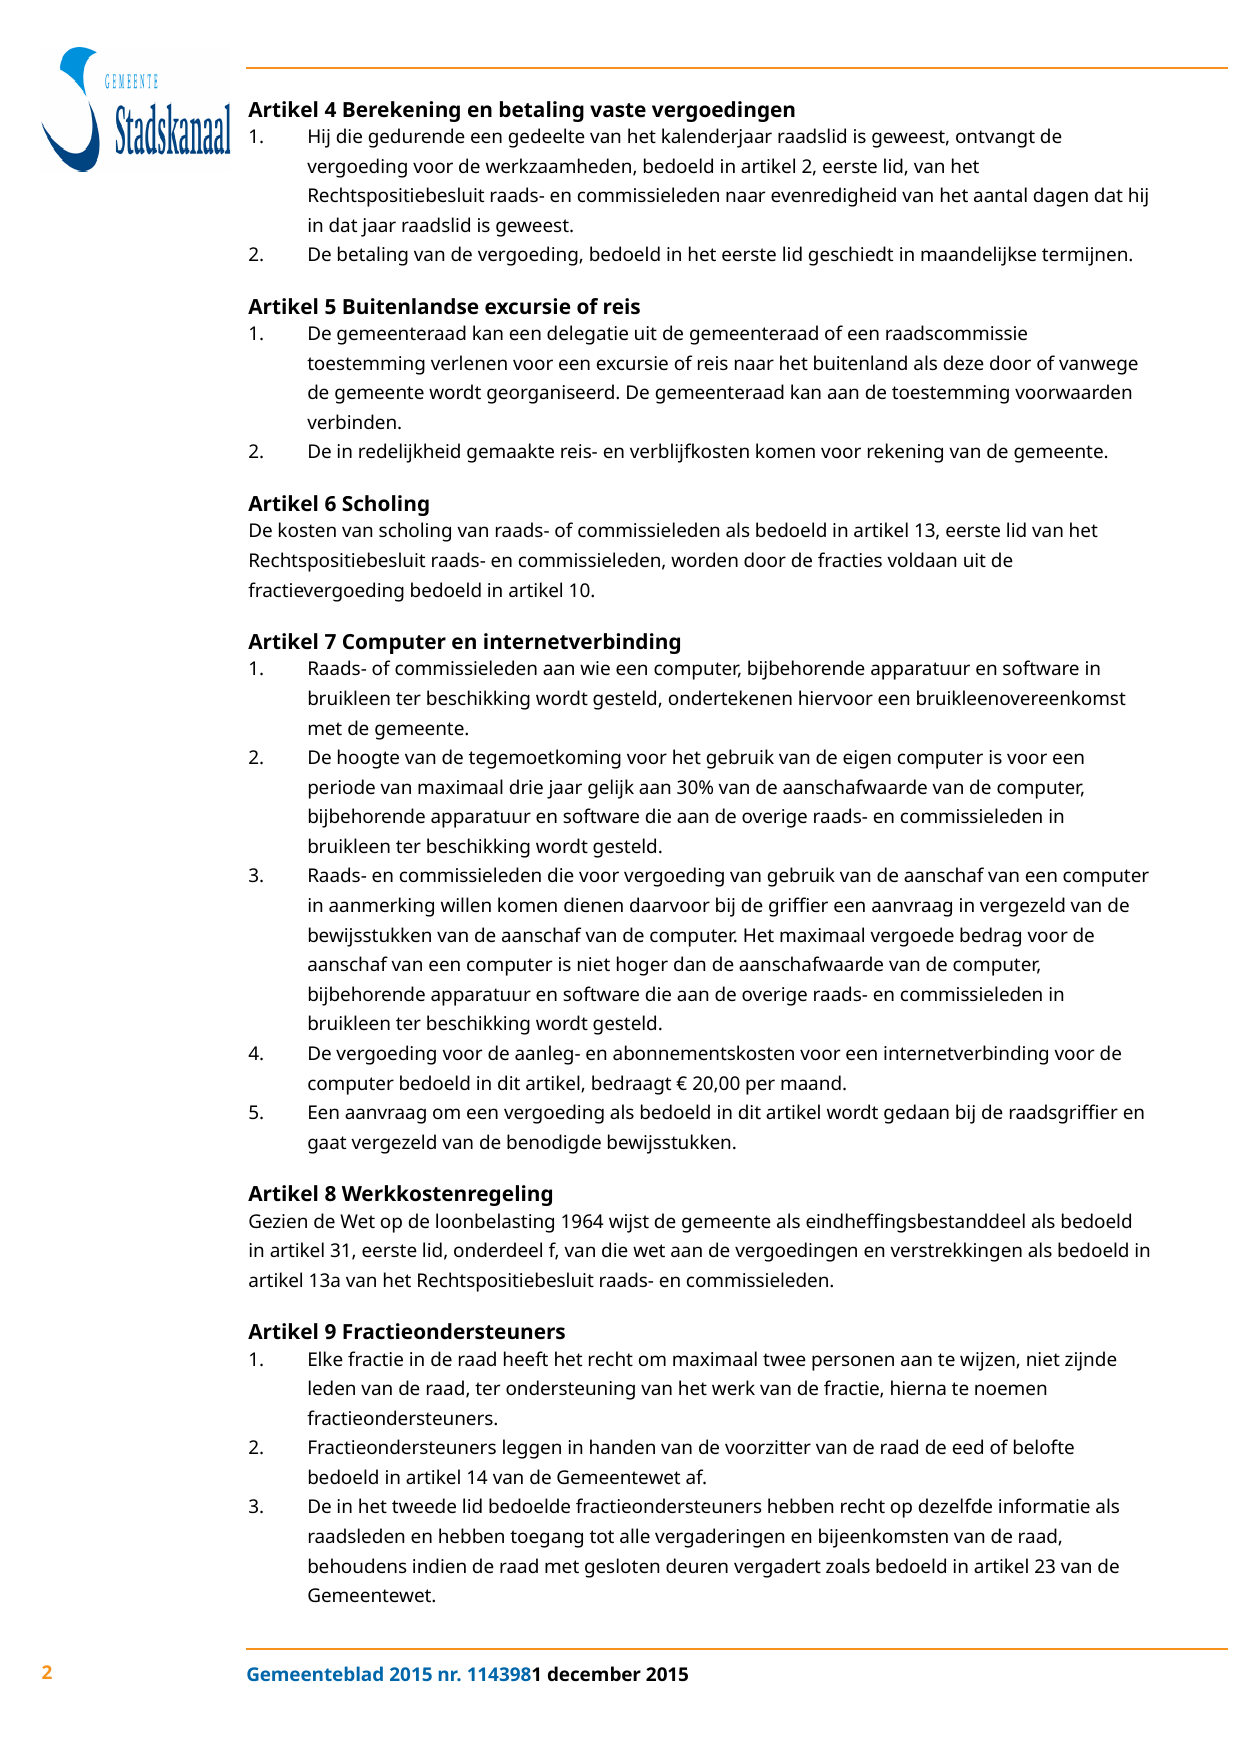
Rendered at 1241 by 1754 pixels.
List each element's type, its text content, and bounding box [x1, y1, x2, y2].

list De in redelijkheid gemaakte reis- en verblijfkosten komen voor rekening van de gemeente. [248, 439, 1152, 464]
text Gezien de Wet op de loonbelasting 1964 wijst de gemeente als eindheffingsbestanddeel als bedoeld in artikel 31, eerste lid, onderdeel f, van die wet aan de vergoedingen en verstrekkingen als bedoeld in artikel 13a van het Rechtspositiebesluit raads- en commissieleden. [248, 1208, 1152, 1293]
list Raads- en commissieleden die voor vergoeding van gebruik van de aanschaf van een computer in aanmerking willen komen dienen daarvoor bij de griffier een aanvraag in vergezeld van de bewijsstukken van de aanschaf van de computer. Het maximaal vergoede bedrag voor de aanschaf van een computer is niet hoger dan de aanschafwaarde van de computer, bijbehorende apparatuur en software die aan de overige raads- en commissieleden in bruikleen ter beschikking wordt gesteld. [248, 863, 1152, 1036]
list De hoogte van de tegemoetkoming voor het gebruik van de eigen computer is voor een periode van maximaal drie jaar gelijk aan 30% van de aanschafwaarde van de computer, bijbehorende apparatuur en software die aan de overige raads- en commissieleden in bruikleen ter beschikking wordt gesteld. [248, 744, 1152, 859]
picture [41, 47, 231, 172]
text Artikel 6 Scholing [248, 489, 1152, 518]
text Artikel 9 Fractieondersteuners [248, 1317, 1152, 1346]
text De kosten van scholing van raads- of commissieleden als bedoeld in artikel 13, eerste lid van het Rechtspositiebesluit raads- en commissieleden, worden door de fracties voldaan uit de fractievergoeding bedoeld in artikel 10. [248, 518, 1152, 602]
list Hij die gedurende een gedeelte van het kalenderjaar raadslid is geweest, ontvangt de vergoeding voor de werkzaamheden, bedoeld in artikel 2, eerste lid, van het Rechtspositiebesluit raads- en commissieleden naar evenredigheid van het aantal dagen dat hij in dat jaar raadslid is geweest. [248, 123, 1152, 238]
text Artikel 7 Computer en internetverbinding [248, 627, 1152, 656]
text Artikel 5 Buitenlandse excursie of reis [248, 292, 1152, 320]
list Een aanvraag om een vergoeding als bedoeld in dit artikel wordt gedaan bij de raadsgriffier en gaat vergezeld van de benodigde bewijsstukken. [248, 1099, 1152, 1155]
text Artikel 4 Berekening en betaling vaste vergoedingen [248, 95, 1152, 123]
list Elke fractie in de raad heeft het recht om maximaal twee personen aan te wijzen, niet zijnde leden van de raad, ter ondersteuning van het werk van de fractie, hierna te noemen fractieondersteuners. [248, 1346, 1152, 1431]
text Artikel 8 Werkkostenregeling [248, 1179, 1152, 1208]
list De in het tweede lid bedoelde fractieondersteuners hebben recht op dezelfde informatie als raadsleden en hebben toegang tot alle vergaderingen en bijeenkomsten van de raad, behoudens indien de raad met gesloten deuren vergadert zoals bedoeld in artikel 23 van de Gemeentewet. [248, 1494, 1152, 1608]
list De betaling van de vergoeding, bedoeld in het eerste lid geschiedt in maandelijkse termijnen. [248, 242, 1152, 267]
list De vergoeding voor de aanleg- en abonnementskosten voor een internetverbinding voor de computer bedoeld in dit artikel, bedraagt € 20,00 per maand. [248, 1040, 1152, 1096]
list De gemeenteraad kan een delegatie uit de gemeenteraad of een raadscommissie toestemming verlenen voor een excursie of reis naar het buitenland als deze door of vanwege de gemeente wordt georganiseerd. De gemeenteraad kan aan de toestemming voorwaarden verbinden. [248, 320, 1152, 435]
list Raads- of commissieleden aan wie een computer, bijbehorende apparatuur en software in bruikleen ter beschikking wordt gesteld, ondertekenen hiervoor een bruikleenovereenkomst met de gemeente. [248, 656, 1152, 741]
list Fractieondersteuners leggen in handen van de voorzitter van de raad de eed of belofte bedoeld in artikel 14 van de Gemeentewet af. [248, 1434, 1152, 1490]
